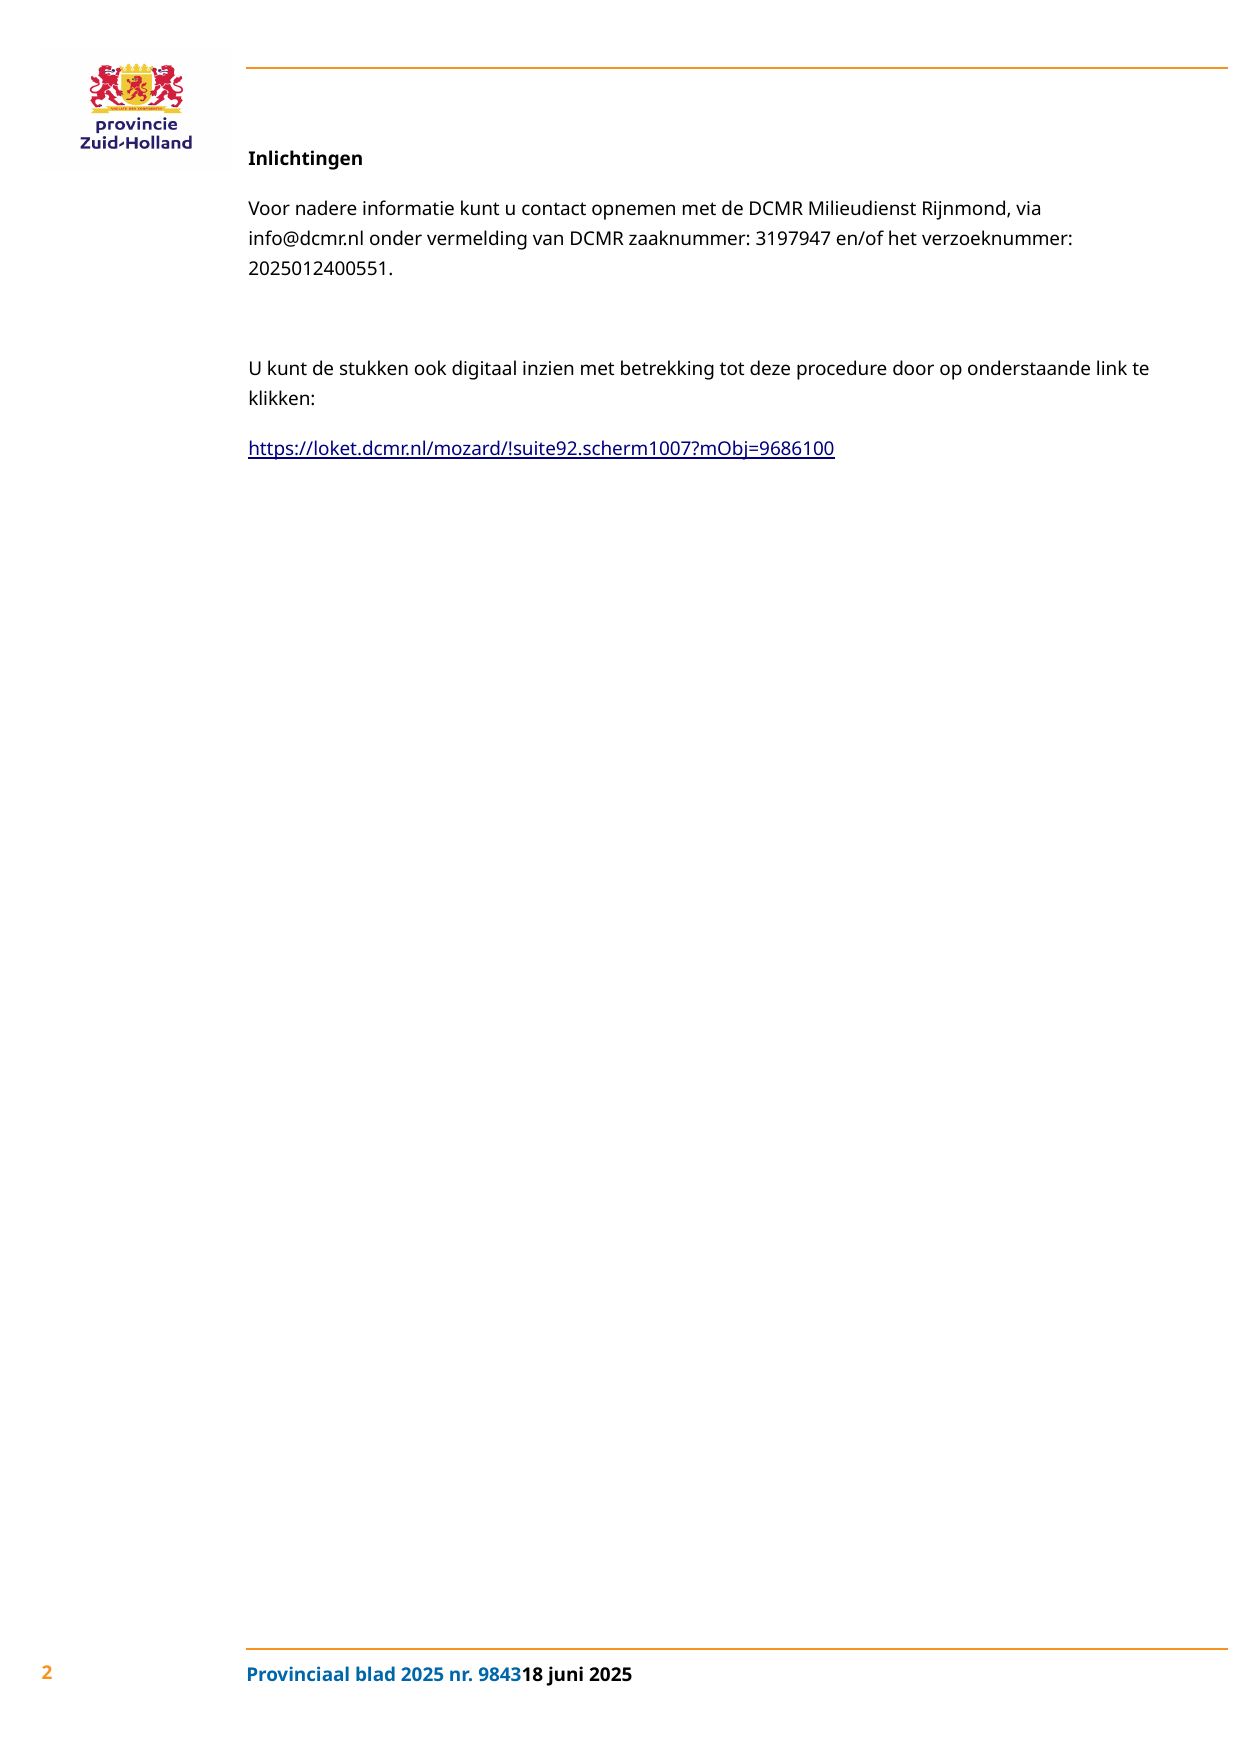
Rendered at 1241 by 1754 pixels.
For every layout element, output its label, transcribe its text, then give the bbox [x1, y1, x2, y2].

text Voor nadere informatie kunt u contact opnemen met de DCMR Milieudienst Rijnmond, via info@dcmr.nl onder vermelding van DCMR zaaknummer: 3197947 en/of het verzoeknummer: 2025012400551. [248, 196, 1152, 281]
text U kunt de stukken ook digitaal inzien met betrekking tot deze procedure door op onderstaande link te klikken: [248, 356, 1152, 411]
text https://loket.dcmr.nl/mozard/!suite92.scherm1007?mObj=9686100 [248, 436, 1152, 461]
picture [41, 47, 231, 172]
text Inlichtingen [248, 145, 1152, 171]
